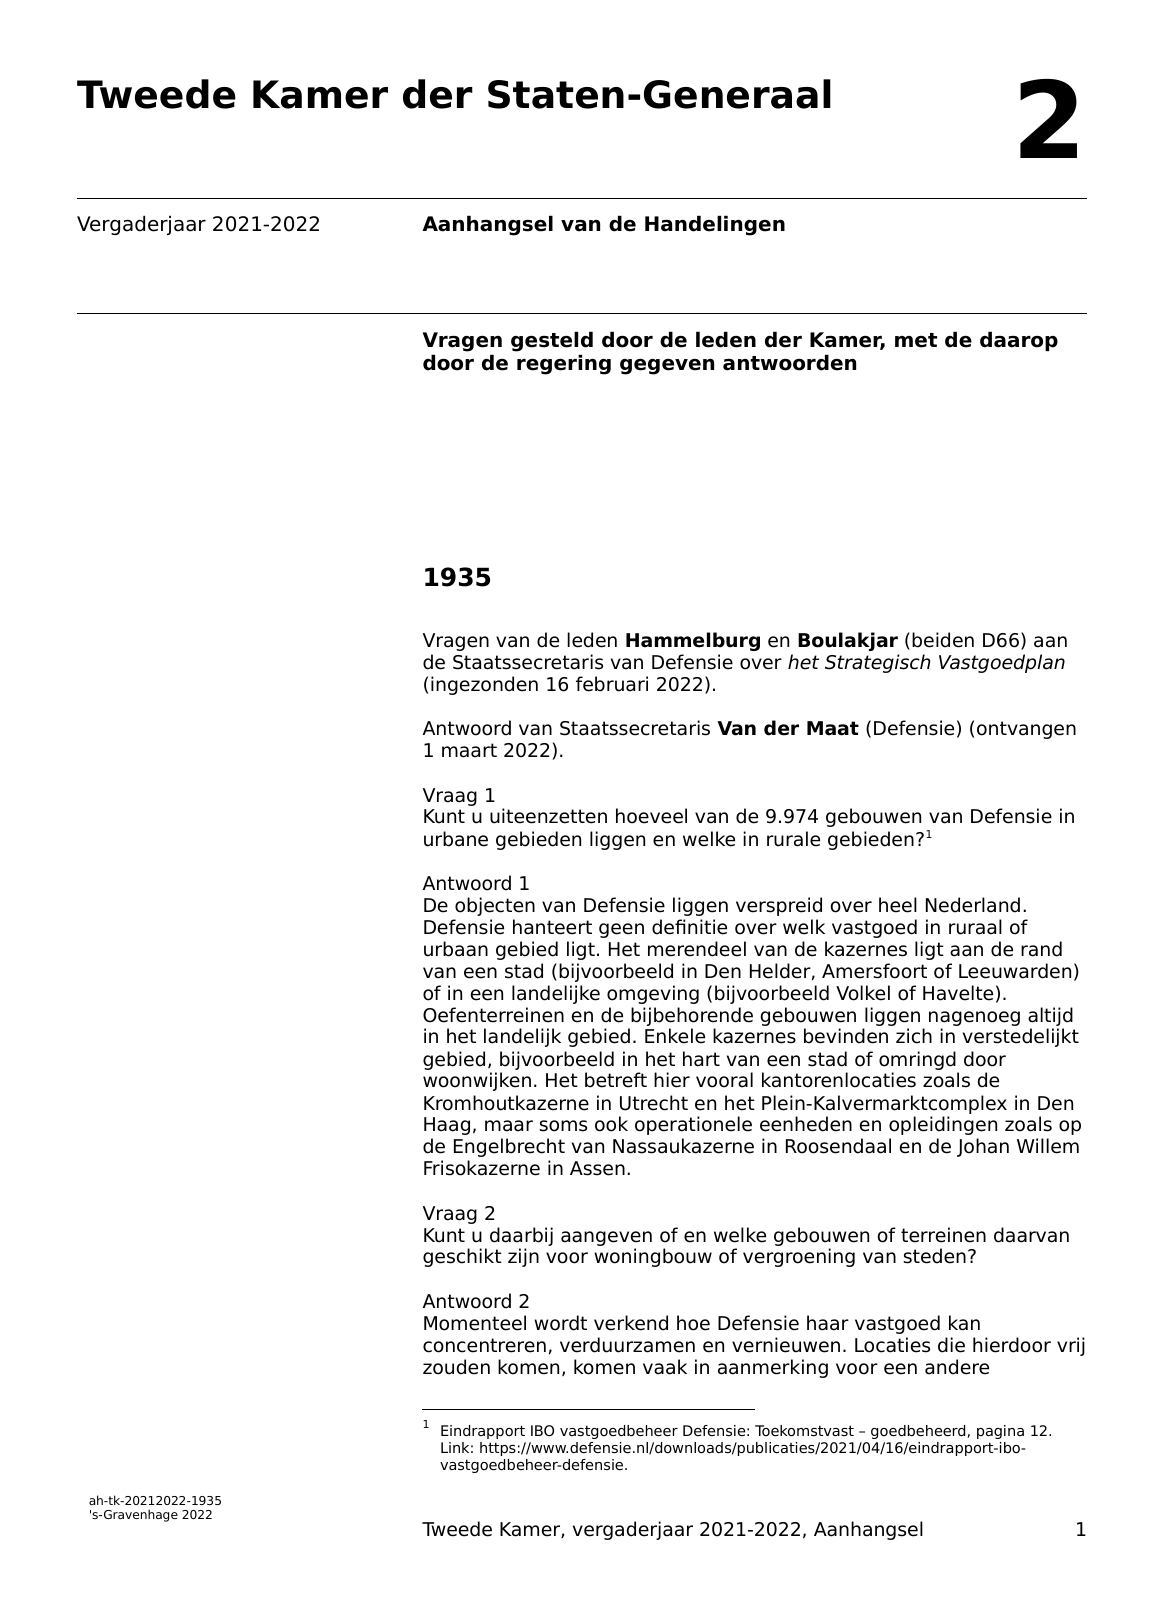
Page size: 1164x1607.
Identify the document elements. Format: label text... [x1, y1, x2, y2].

text De objecten van Defensie liggen verspreid over heel Nederland. Defensie hanteert geen definitie over welk vastgoed in ruraal of urbaan gebied ligt. Het merendeel van de kazernes ligt aan de rand van een stad (bijvoorbeeld in Den Helder, Amersfoort of Leeuwarden) of in een landelijke omgeving (bijvoorbeeld Volkel of Havelte). Oefenterreinen en de bijbehorende gebouwen liggen nagenoeg altijd in het landelijk gebied. Enkele kazernes bevinden zich in verstedelijkt gebied, bijvoorbeeld in het hart van een stad of omringd door woonwijken. Het betreft hier vooral kantorenlocaties zoals de Kromhoutkazerne in Utrecht en het Plein-Kalvermarktcomplex in Den Haag, maar soms ook operationele eenheden en opleidingen zoals op de Engelbrecht van Nassaukazerne in Roosendaal en de Johan Willem Frisokazerne in Assen. [422, 894, 1087, 1180]
text Vraag 2 [422, 1202, 1087, 1224]
text ah-tk-20212022-1935 [88, 1494, 323, 1508]
text 's-Gravenhage 2022 [88, 1508, 323, 1522]
text Antwoord van Staatssecretaris Van der Maat (Defensie) (ontvangen 1 maart 2022). [422, 718, 1087, 762]
table_cell Aanhangsel van de Handelingen [422, 199, 1087, 313]
text Vragen van de leden Hammelburg en Boulakjar (beiden D66) aan de Staatssecretaris van Defensie over het Strategisch Vastgoedplan (ingezonden 16 februari 2022). [422, 630, 1087, 696]
table_cell [77, 314, 422, 375]
text Antwoord 1 [422, 873, 1087, 894]
table_header Tweede Kamer der Staten-Generaal [77, 59, 886, 198]
text Vraag 1 [422, 784, 1087, 806]
text 1935 [422, 563, 1087, 592]
text Kunt u daarbij aangeven of en welke gebouwen of terreinen daarvan geschikt zijn voor woningbouw of vergroening van steden? [422, 1224, 1087, 1268]
table_cell Vergaderjaar 2021-2022 [77, 199, 422, 313]
text Eindrapport IBO vastgoedbeheer Defensie: Toekomstvast – goedbeheerd, pagina 12. Link: https://www.defensie.nl/downloads/publicaties/2021/04/16/eindrapport-ibo-vastgoedbeheer-defensie. [422, 1418, 1087, 1474]
text Momenteel wordt verkend hoe Defensie haar vastgoed kan concentreren, verduurzamen en vernieuwen. Locaties die hierdoor vrij zouden komen, komen vaak in aanmerking voor een andere [422, 1313, 1087, 1378]
table_header 2 [886, 59, 1087, 198]
text Kunt u uiteenzetten hoeveel van de 9.974 gebouwen van Defensie in urbane gebieden liggen en welke in rurale gebieden? [422, 806, 1087, 850]
text Antwoord 2 [422, 1291, 1087, 1313]
table_cell Vragen gesteld door de leden der Kamer, met de daarop door de regering gegeven antwoorden [422, 314, 1087, 375]
